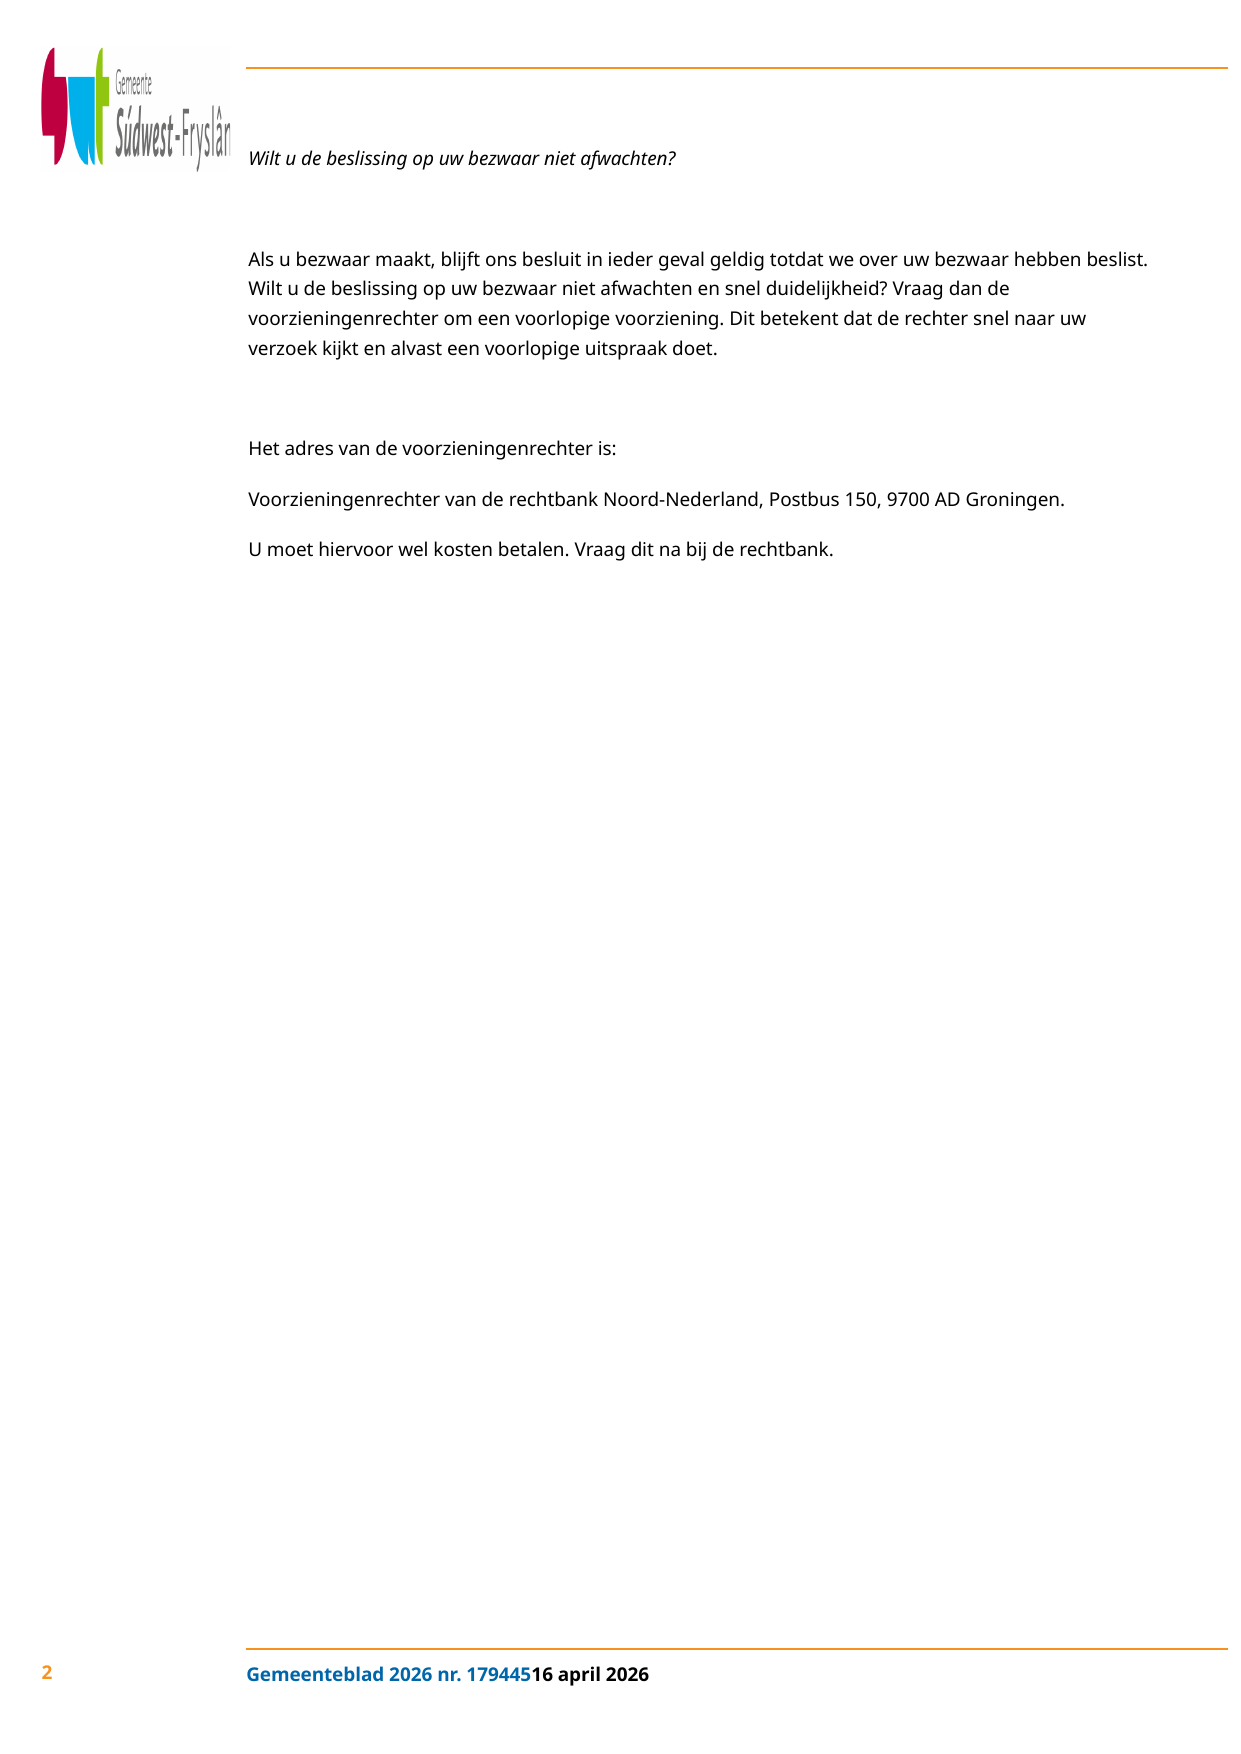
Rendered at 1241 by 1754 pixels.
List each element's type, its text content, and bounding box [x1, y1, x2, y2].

text Voorzieningenrechter van de rechtbank Noord-Nederland, Postbus 150, 9700 AD Groningen. [248, 486, 1152, 512]
text Het adres van de voorzieningenrechter is: [248, 436, 1152, 461]
text U moet hiervoor wel kosten betalen. Vraag dit na bij de rechtbank. [248, 536, 1152, 562]
text Wilt u de beslissing op uw bezwaar niet afwachten? [248, 145, 1152, 171]
text Als u bezwaar maakt, blijft ons besluit in ieder geval geldig totdat we over uw bezwaar hebben beslist. Wilt u de beslissing op uw bezwaar niet afwachten en snel duidelijkheid? Vraag dan de voorzieningenrechter om een voorlopige voorziening. Dit betekent dat de rechter snel naar uw verzoek kijkt en alvast een voorlopige uitspraak doet. [248, 246, 1152, 361]
picture [41, 47, 231, 172]
